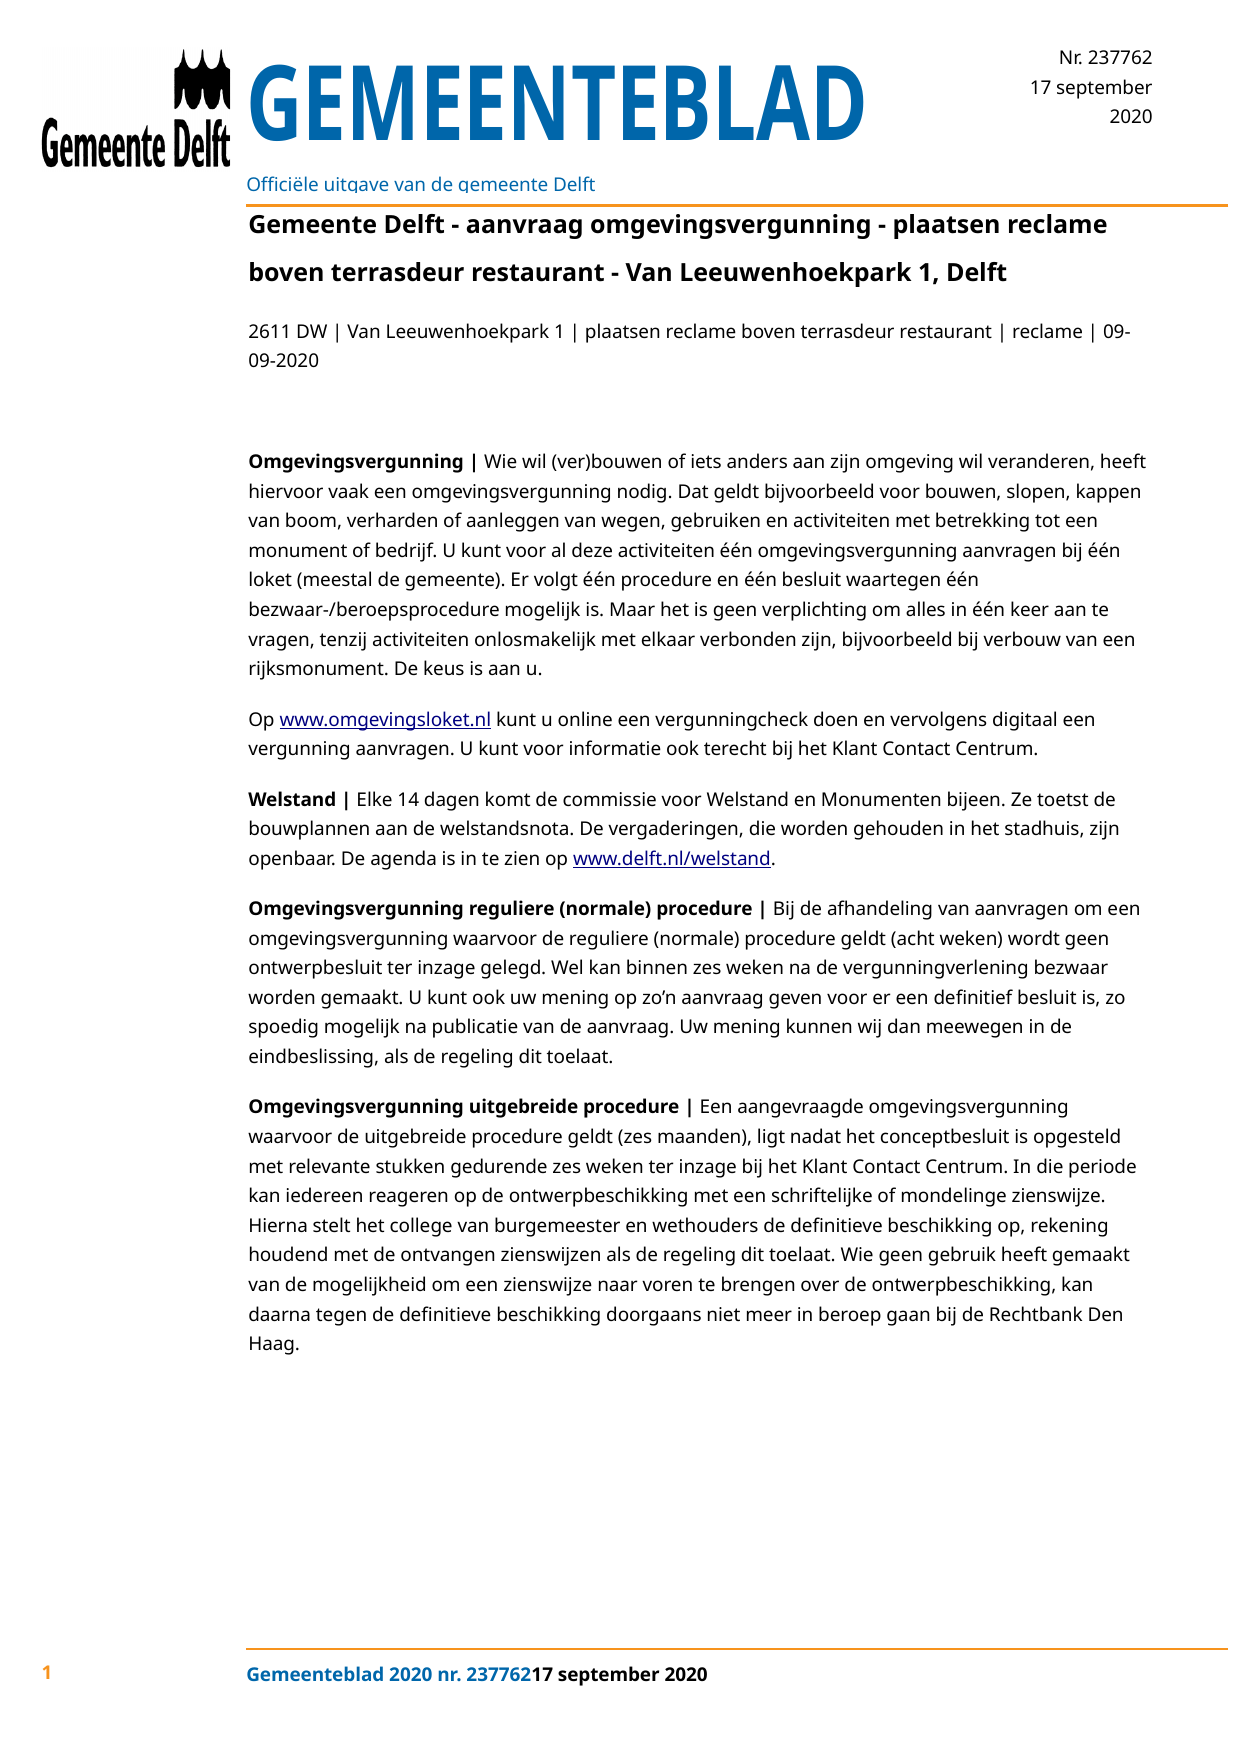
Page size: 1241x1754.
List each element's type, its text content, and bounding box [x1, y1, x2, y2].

text 2611 DW | Van Leeuwenhoekpark 1 | plaatsen reclame boven terrasdeur restaurant | reclame | 09-09-2020 [248, 318, 1152, 373]
text Welstand | Elke 14 dagen komt de commissie voor Welstand en Monumenten bijeen. Ze toetst de bouwplannen aan de welstandsnota. De vergaderingen, die worden gehouden in het stadhuis, zijn openbaar. De agenda is in te zien op www.delft.nl/welstand. [248, 786, 1152, 871]
picture [41, 47, 231, 172]
text Omgevingsvergunning uitgebreide procedure | Een aangevraagde omgevingsvergunning waarvoor de uitgebreide procedure geldt (zes maanden), ligt nadat het conceptbesluit is opgesteld met relevante stukken gedurende zes weken ter inzage bij het Klant Contact Centrum. In die periode kan iedereen reageren op de ontwerpbeschikking met een schriftelijke of mondelinge zienswijze. Hierna stelt het college van burgemeester en wethouders de definitieve beschikking op, rekening houdend met de ontvangen zienswijzen als de regeling dit toelaat. Wie geen gebruik heeft gemaakt van de mogelijkheid om een zienswijze naar voren te brengen over de ontwerpbeschikking, kan daarna tegen de definitieve beschikking doorgaans niet meer in beroep gaan bij de Rechtbank Den Haag. [248, 1094, 1152, 1356]
text Op www.omgevingsloket.nl kunt u online een vergunningcheck doen en vervolgens digitaal een vergunning aanvragen. U kunt voor informatie ook terecht bij het Klant Contact Centrum. [248, 706, 1152, 761]
text Gemeente Delft - aanvraag omgevingsvergunning - plaatsen reclame boven terrasdeur restaurant - Van Leeuwenhoekpark 1, Delft [248, 207, 1152, 288]
text Omgevingsvergunning | Wie wil (ver)bouwen of iets anders aan zijn omgeving wil veranderen, heeft hiervoor vaak een omgevingsvergunning nodig. Dat geldt bijvoorbeeld voor bouwen, slopen, kappen van boom, verharden of aanleggen van wegen, gebruiken en activiteiten met betrekking tot een monument of bedrijf. U kunt voor al deze activiteiten één omgevingsvergunning aanvragen bij één loket (meestal de gemeente). Er volgt één procedure en één besluit waartegen één bezwaar-/beroepsprocedure mogelijk is. Maar het is geen verplichting om alles in één keer aan te vragen, tenzij activiteiten onlosmakelijk met elkaar verbonden zijn, bijvoorbeeld bij verbouw van een rijksmonument. De keus is aan u. [248, 448, 1152, 681]
text Omgevingsvergunning reguliere (normale) procedure | Bij de afhandeling van aanvragen om een omgevingsvergunning waarvoor de reguliere (normale) procedure geldt (acht weken) wordt geen ontwerpbesluit ter inzage gelegd. Wel kan binnen zes weken na de vergunningverlening bezwaar worden gemaakt. U kunt ook uw mening op zo’n aanvraag geven voor er een definitief besluit is, zo spoedig mogelijk na publicatie van de aanvraag. Uw mening kunnen wij dan meewegen in de eindbeslissing, als de regeling dit toelaat. [248, 895, 1152, 1069]
